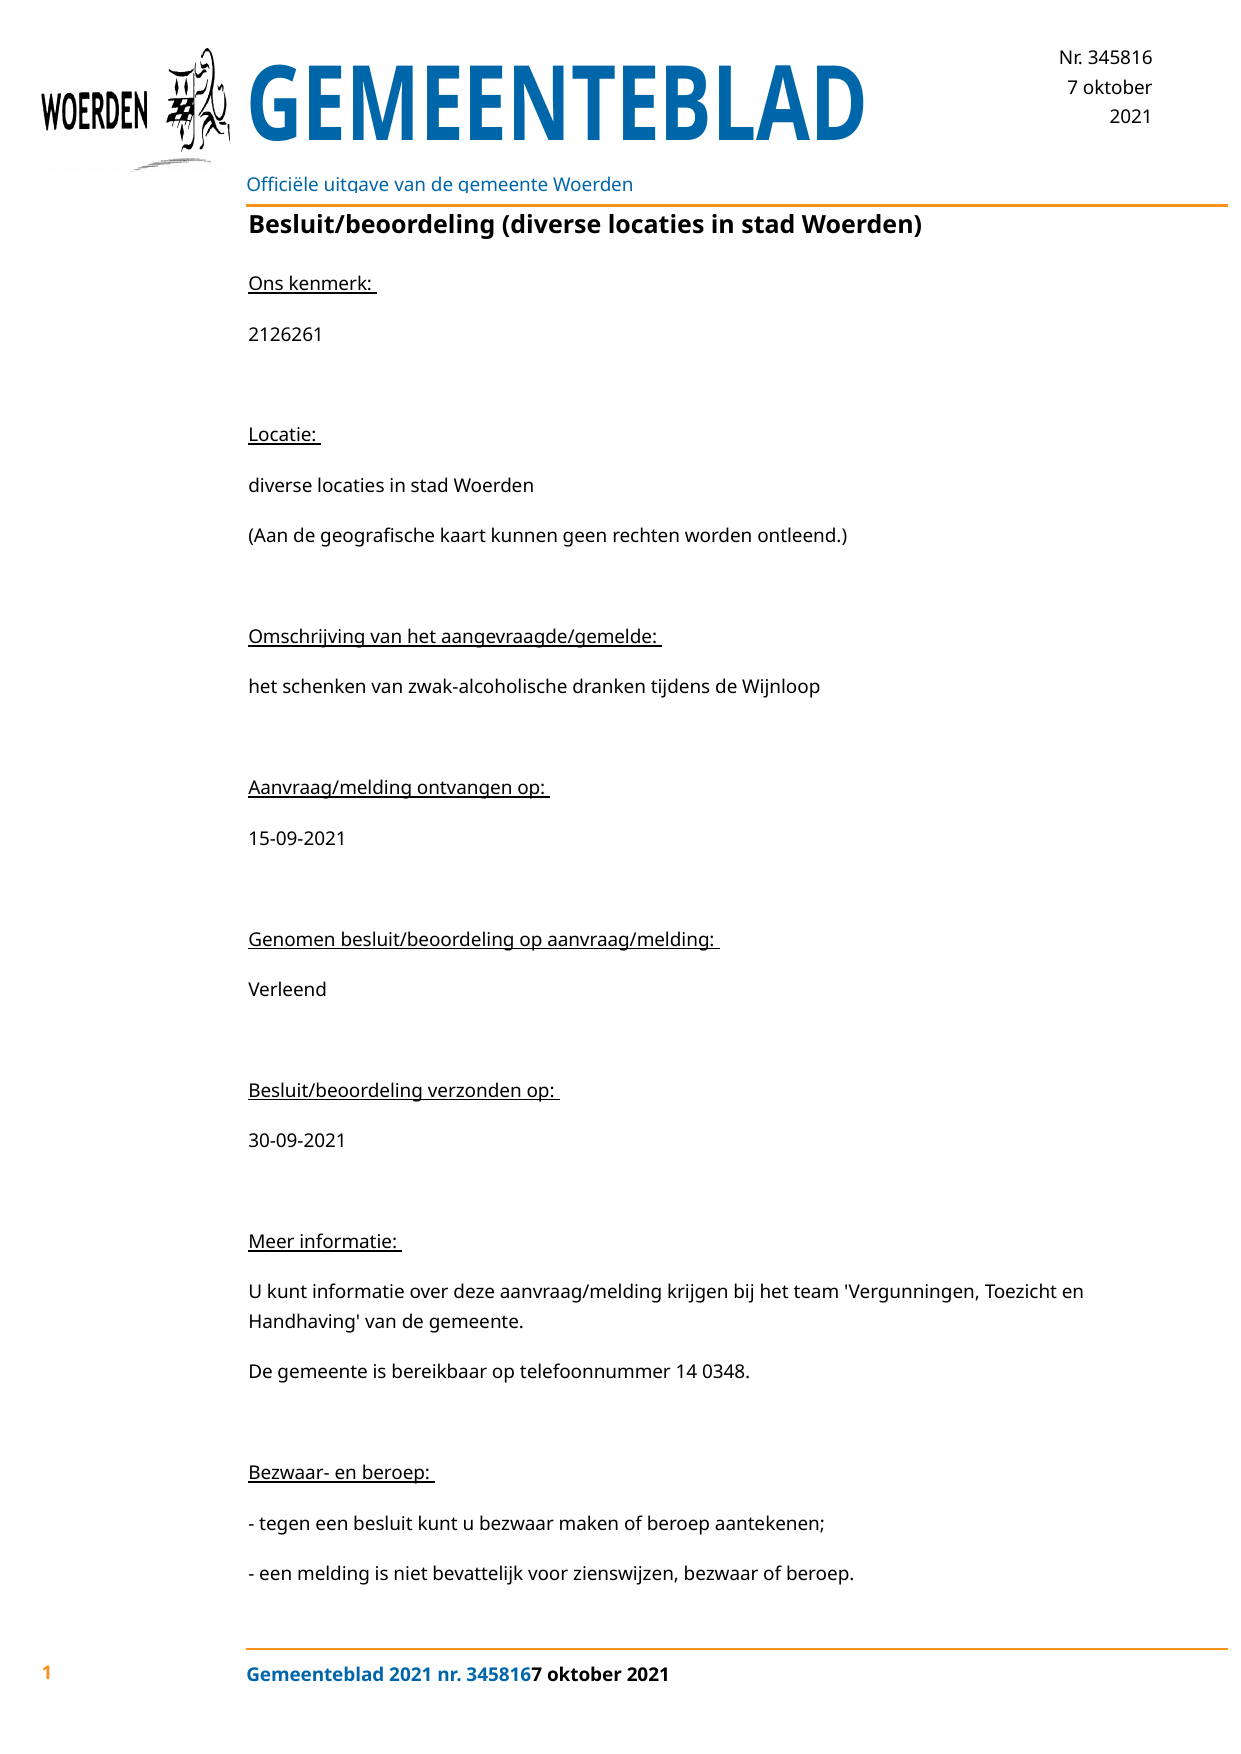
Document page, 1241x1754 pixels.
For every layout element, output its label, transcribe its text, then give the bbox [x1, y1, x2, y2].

text - een melding is niet bevattelijk voor zienswijzen, bezwaar of beroep. [248, 1560, 1152, 1586]
text 30-09-2021 [248, 1127, 1152, 1153]
text Omschrijving van het aangevraagde/gemelde: [248, 623, 1152, 649]
picture [41, 47, 231, 172]
text 2126261 [248, 321, 1152, 346]
text Verleend [248, 976, 1152, 1002]
text De gemeente is bereikbaar op telefoonnummer 14 0348. [248, 1359, 1152, 1384]
text 15-09-2021 [248, 825, 1152, 851]
text Genomen besluit/beoordeling op aanvraag/melding: [248, 926, 1152, 951]
text Aanvraag/melding ontvangen op: [248, 774, 1152, 800]
text U kunt informatie over deze aanvraag/melding krijgen bij het team 'Vergunningen, Toezicht en Handhaving' van de gemeente. [248, 1279, 1152, 1334]
text diverse locaties in stad Woerden [248, 472, 1152, 498]
text Besluit/beoordeling verzonden op: [248, 1077, 1152, 1103]
text Bezwaar- en beroep: [248, 1459, 1152, 1485]
text Locatie: [248, 422, 1152, 447]
text (Aan de geografische kaart kunnen geen rechten worden ontleend.) [248, 522, 1152, 548]
text - tegen een besluit kunt u bezwaar maken of beroep aantekenen; [248, 1510, 1152, 1536]
text het schenken van zwak-alcoholische dranken tijdens de Wijnloop [248, 674, 1152, 699]
text Ons kenmerk: [248, 270, 1152, 296]
text Besluit/beoordeling (diverse locaties in stad Woerden) [248, 207, 1152, 241]
text Meer informatie: [248, 1228, 1152, 1254]
